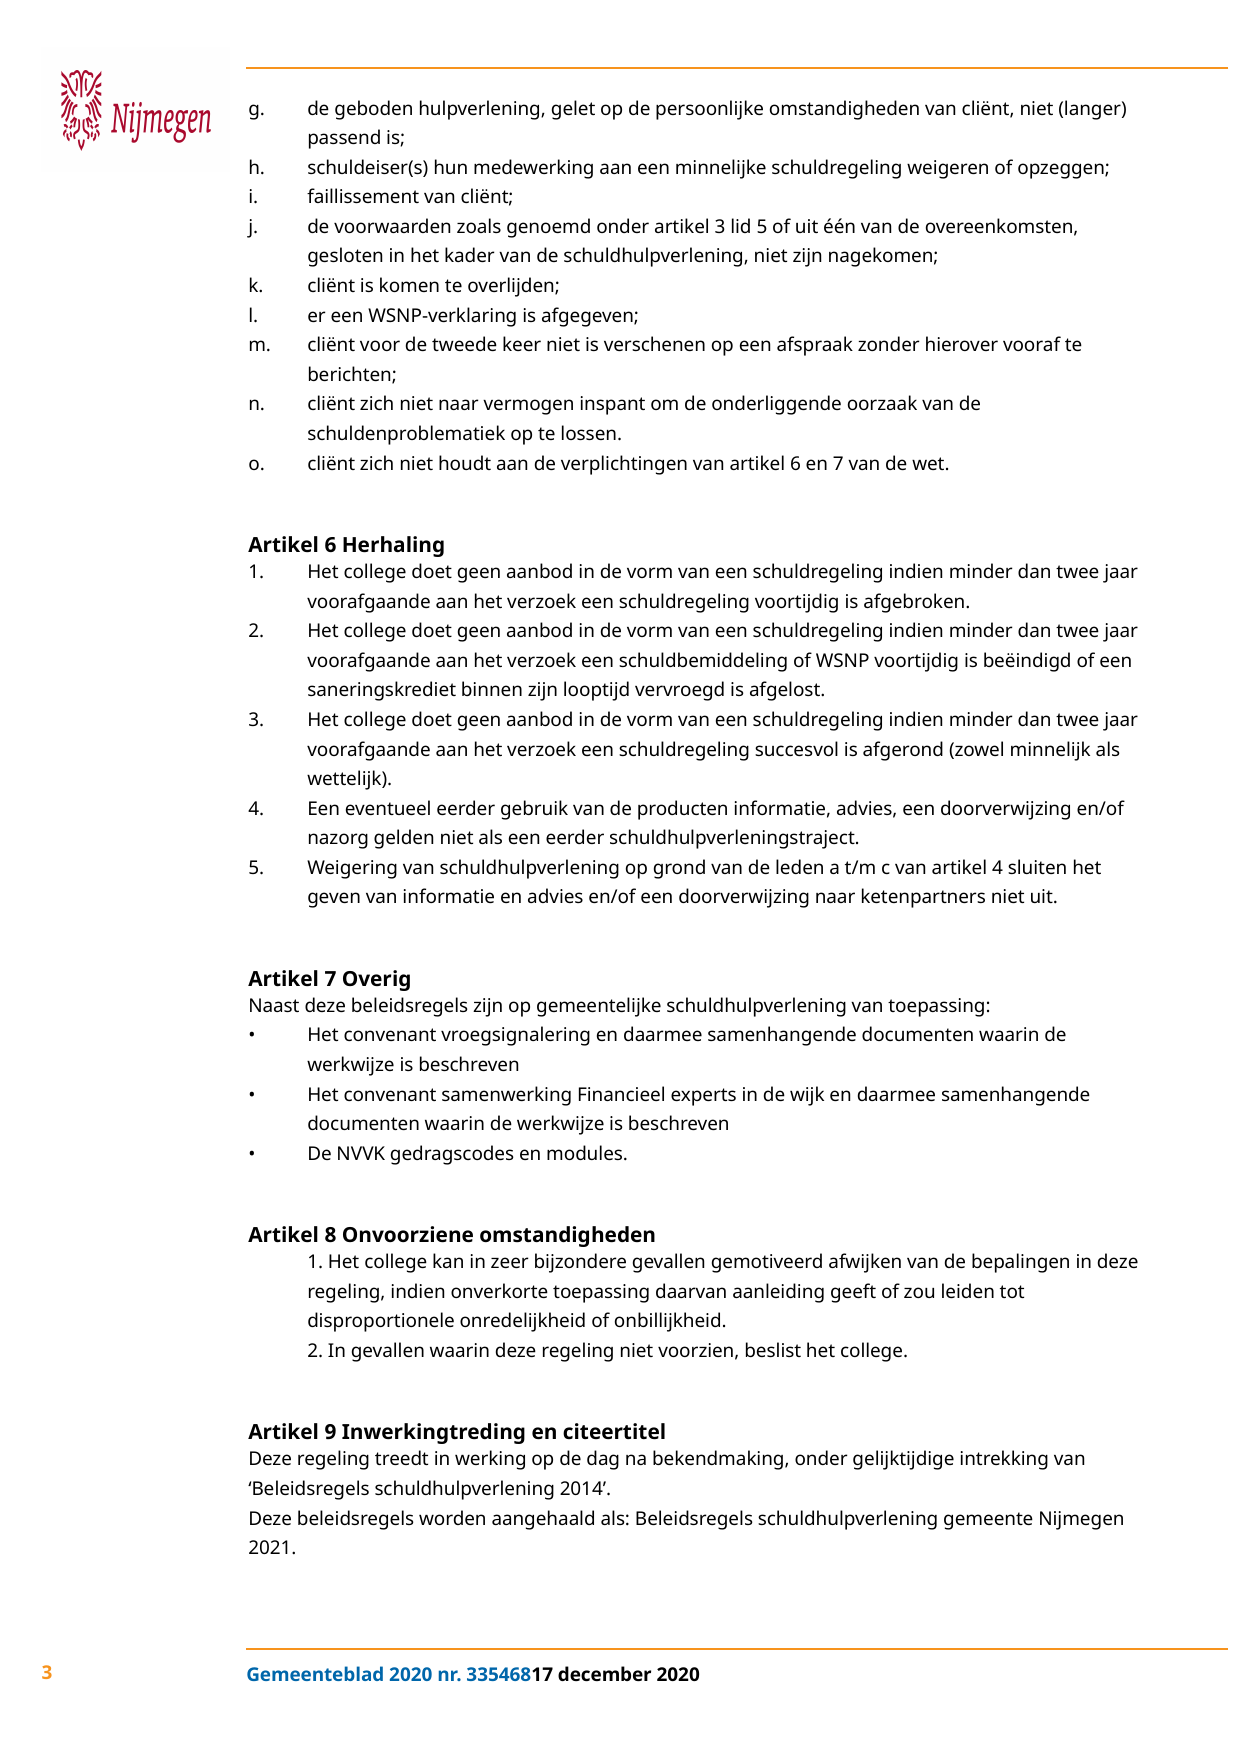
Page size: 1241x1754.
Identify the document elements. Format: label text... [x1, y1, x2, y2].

list Het college doet geen aanbod in de vorm van een schuldregeling indien minder dan twee jaar voorafgaande aan het verzoek een schuldregeling voortijdig is afgebroken. [248, 558, 1152, 613]
list de geboden hulpverlening, gelet op de persoonlijke omstandigheden van cliënt, niet (langer) passend is; [248, 95, 1152, 150]
list de voorwaarden zoals genoemd onder artikel 3 lid 5 of uit één van de overeenkomsten, gesloten in het kader van de schuldhulpverlening, niet zijn nagekomen; [248, 213, 1152, 268]
text Naast deze beleidsregels zijn op gemeentelijke schuldhulpverlening van toepassing: [248, 992, 1152, 1018]
list Een eventueel eerder gebruik van de producten informatie, advies, een doorverwijzing en/of nazorg gelden niet als een eerder schuldhulpverleningstraject. [248, 795, 1152, 850]
list schuldeiser(s) hun medewerking aan een minnelijke schuldregeling weigeren of opzeggen; [248, 154, 1152, 180]
text Deze beleidsregels worden aangehaald als: Beleidsregels schuldhulpverlening gemeente Nijmegen 2021. [248, 1505, 1152, 1560]
list er een WSNP-verklaring is afgegeven; [248, 302, 1152, 328]
list cliënt is komen te overlijden; [248, 272, 1152, 298]
list Het college doet geen aanbod in de vorm van een schuldregeling indien minder dan twee jaar voorafgaande aan het verzoek een schuldregeling succesvol is afgerond (zowel minnelijk als wettelijk). [248, 706, 1152, 791]
list Het college doet geen aanbod in de vorm van een schuldregeling indien minder dan twee jaar voorafgaande aan het verzoek een schuldbemiddeling of WSNP voortijdig is beëindigd of een saneringskrediet binnen zijn looptijd vervroegd is afgelost. [248, 617, 1152, 702]
picture [41, 47, 231, 172]
list Weigering van schuldhulpverlening op grond van de leden a t/m c van artikel 4 sluiten het geven van informatie en advies en/of een doorverwijzing naar ketenpartners niet uit. [248, 854, 1152, 909]
list cliënt zich niet houdt aan de verplichtingen van artikel 6 en 7 van de wet. [248, 450, 1152, 476]
text Artikel 8 Onvoorziene omstandigheden [248, 1220, 1152, 1248]
list Het convenant samenwerking Financieel experts in de wijk en daarmee samenhangende documenten waarin de werkwijze is beschreven [248, 1081, 1152, 1136]
text Artikel 6 Herhaling [248, 530, 1152, 558]
list cliënt voor de tweede keer niet is verschenen op een afspraak zonder hierover vooraf te berichten; [248, 331, 1152, 387]
list Het convenant vroegsignalering en daarmee samenhangende documenten waarin de werkwijze is beschreven [248, 1022, 1152, 1077]
list cliënt zich niet naar vermogen inspant om de onderliggende oorzaak van de schuldenproblematiek op te lossen. [248, 391, 1152, 446]
text Deze regeling treedt in werking op de dag na bekendmaking, onder gelijktijdige intrekking van ‘Beleidsregels schuldhulpverlening 2014’. [248, 1446, 1152, 1501]
list 1. Het college kan in zeer bijzondere gevallen gemotiveerd afwijken van de bepalingen in deze regeling, indien onverkorte toepassing daarvan aanleiding geeft of zou leiden tot disproportionele onredelijkheid of onbillijkheid. [248, 1248, 1152, 1333]
list De NVVK gedragscodes en modules. [248, 1140, 1152, 1166]
list 2. In gevallen waarin deze regeling niet voorzien, beslist het college. [248, 1337, 1152, 1363]
text Artikel 7 Overig [248, 964, 1152, 992]
list faillissement van cliënt; [248, 183, 1152, 209]
text Artikel 9 Inwerkingtreding en citeertitel [248, 1417, 1152, 1446]
